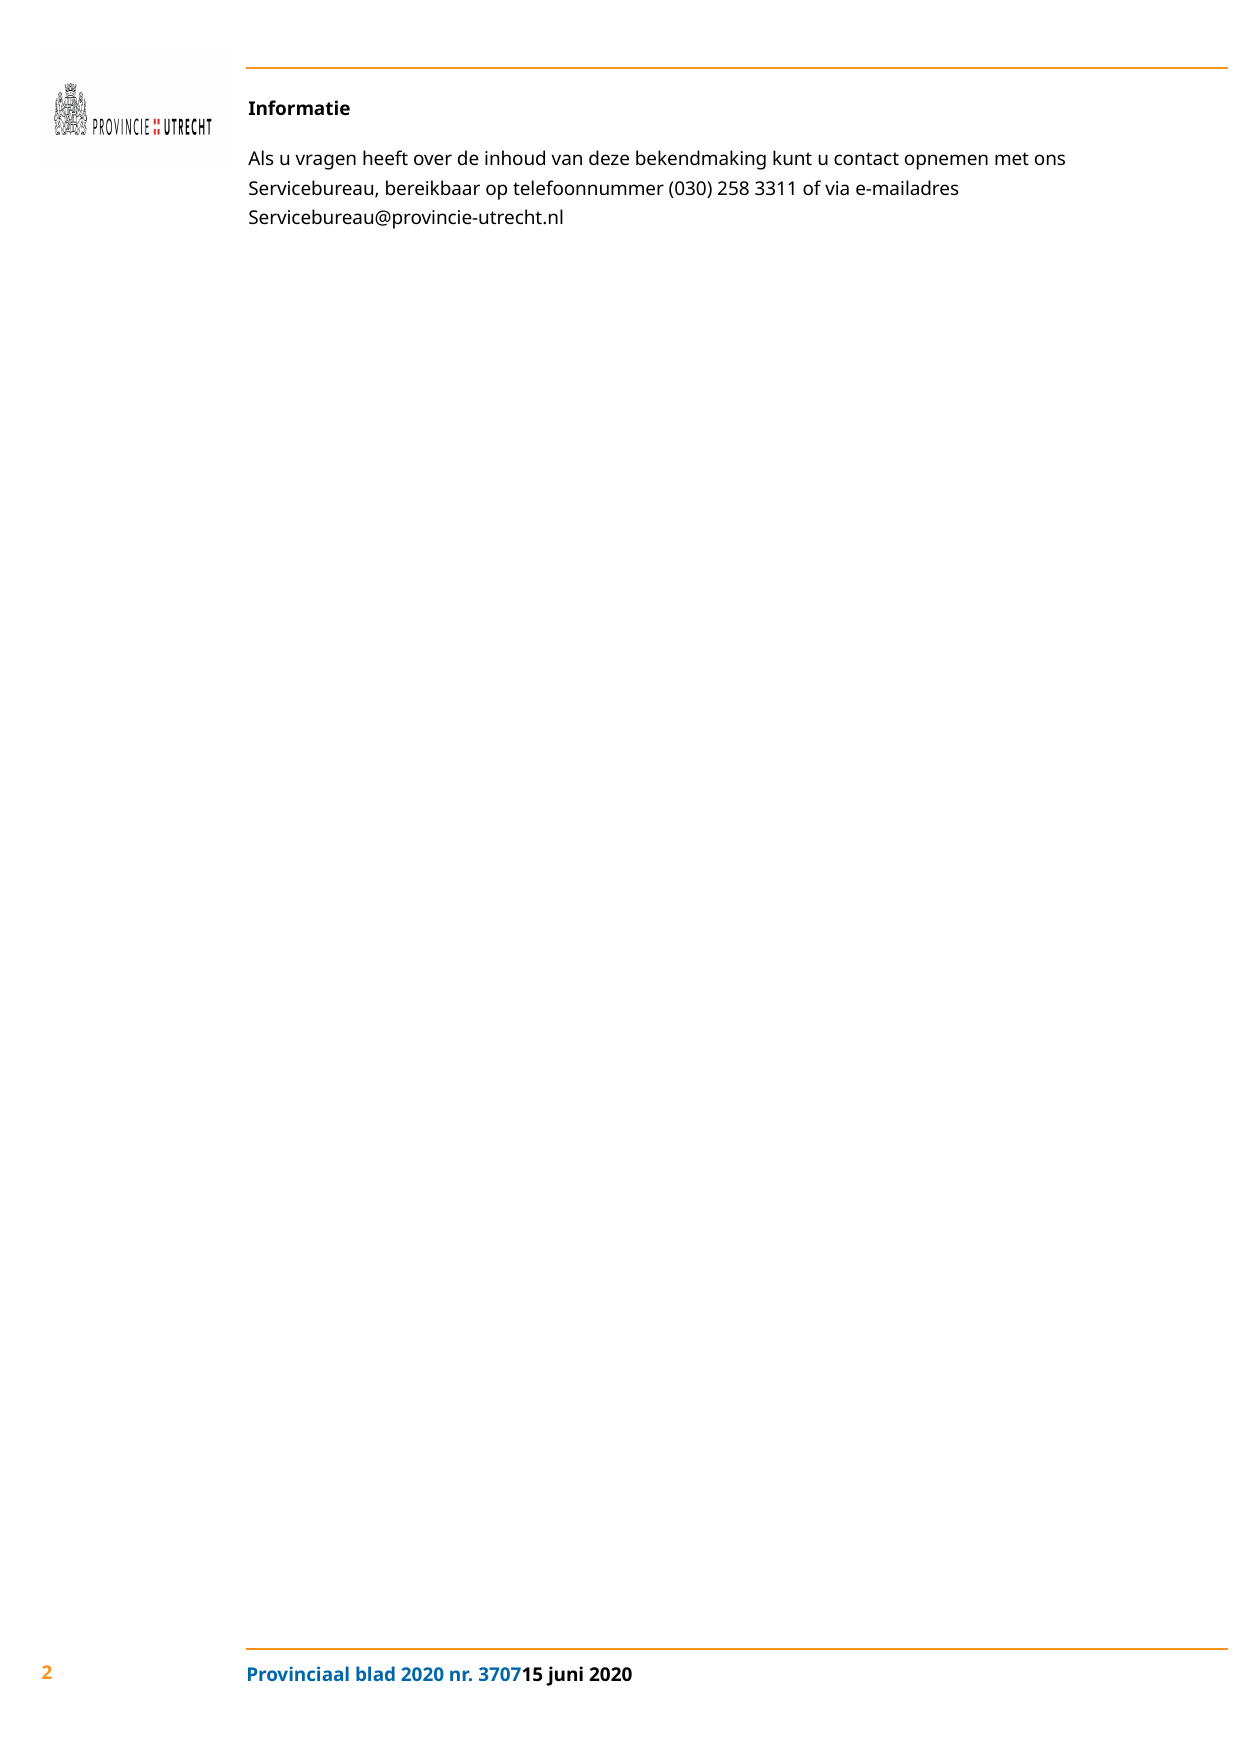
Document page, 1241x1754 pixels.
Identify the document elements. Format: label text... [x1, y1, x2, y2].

picture [41, 47, 231, 172]
text Informatie [248, 95, 1152, 121]
text Als u vragen heeft over de inhoud van deze bekendmaking kunt u contact opnemen met ons Servicebureau, bereikbaar op telefoonnummer (030) 258 3311 of via e-mailadres Servicebureau@provincie-utrecht.nl [248, 145, 1152, 230]
